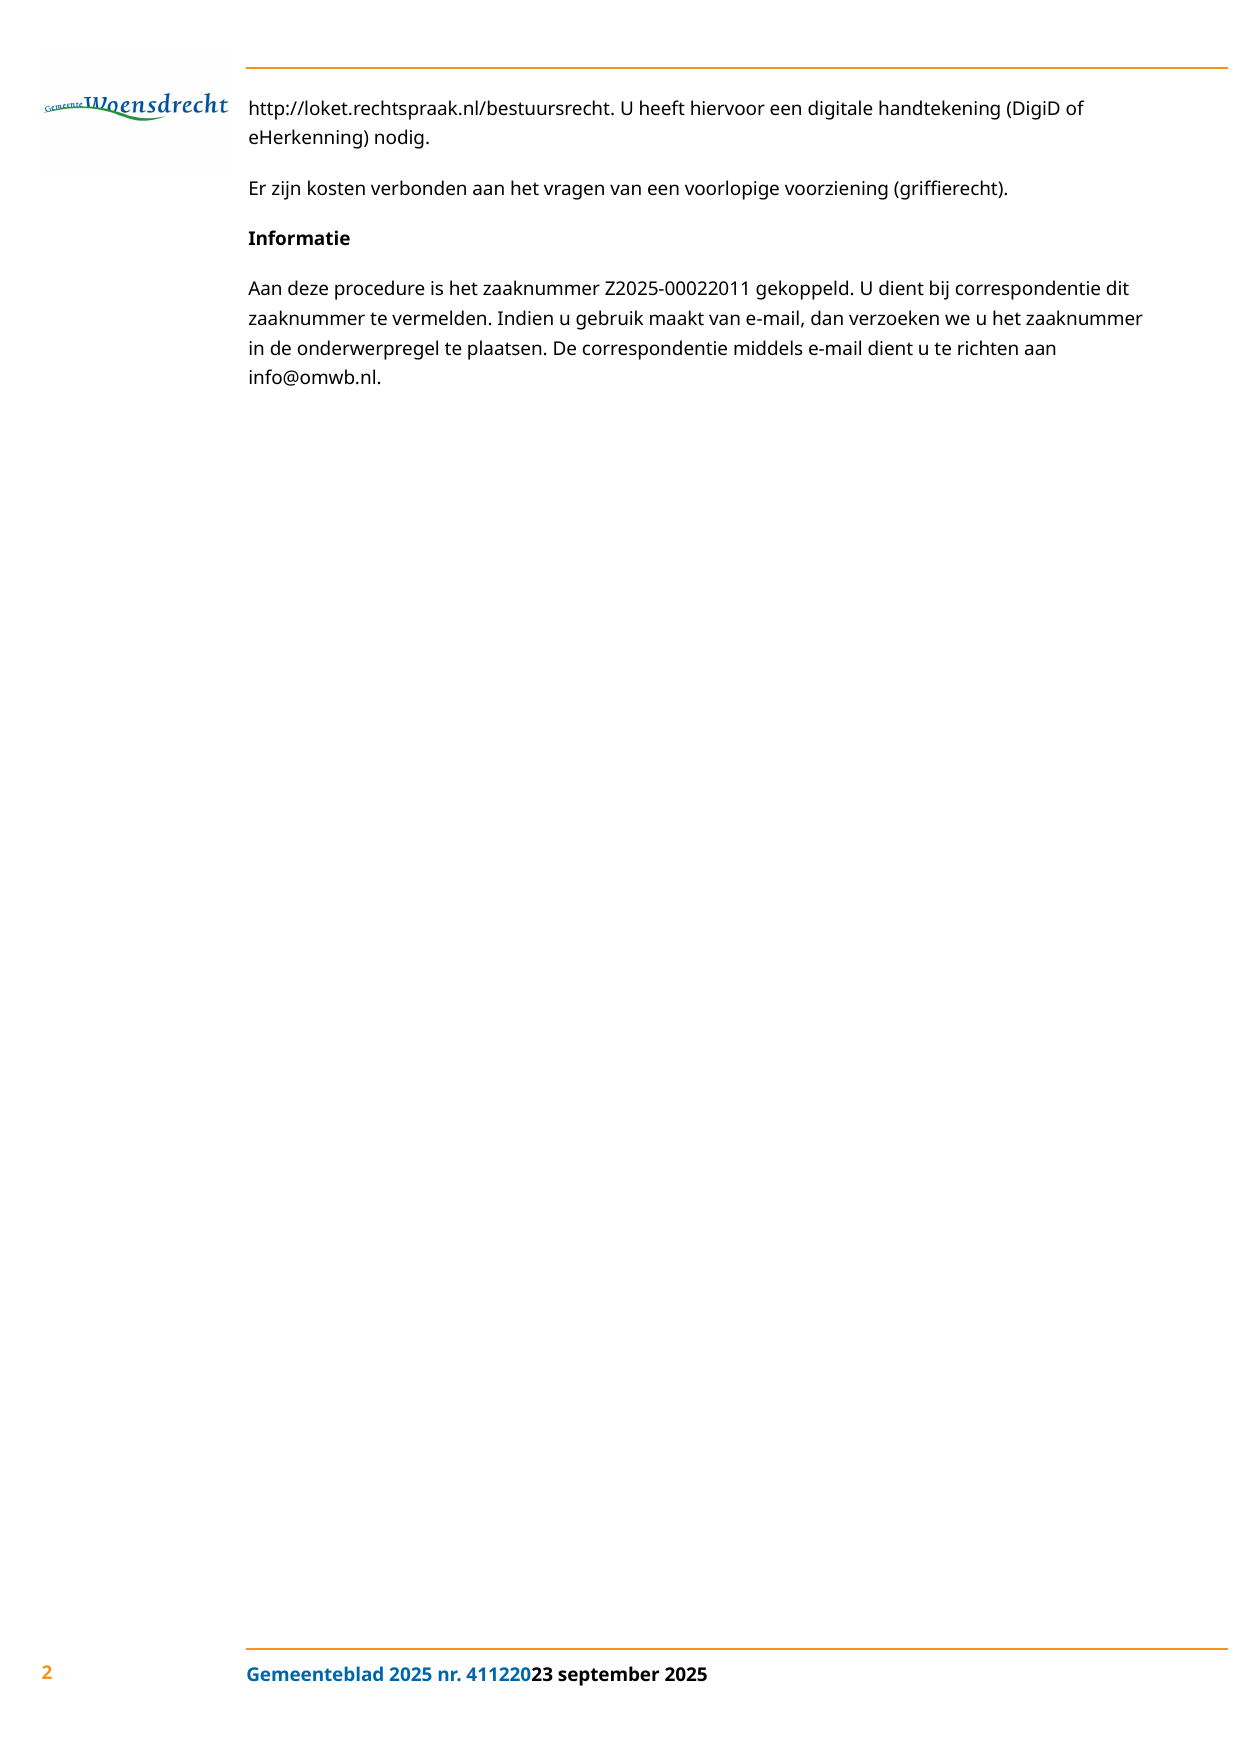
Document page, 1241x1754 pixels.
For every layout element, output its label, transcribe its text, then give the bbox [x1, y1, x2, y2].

text http://loket.rechtspraak.nl/bestuursrecht. U heeft hiervoor een digitale handtekening (DigiD of eHerkenning) nodig. [248, 95, 1152, 150]
text Er zijn kosten verbonden aan het vragen van een voorlopige voorziening (griffierecht). [248, 175, 1152, 201]
text Informatie [248, 225, 1152, 251]
picture [41, 47, 231, 172]
text Aan deze procedure is het zaaknummer Z2025-00022011 gekoppeld. U dient bij correspondentie dit zaaknummer te vermelden. Indien u gebruik maakt van e-mail, dan verzoeken we u het zaaknummer in de onderwerpregel te plaatsen. De correspondentie middels e-mail dient u te richten aan info@omwb.nl. [248, 276, 1152, 390]
